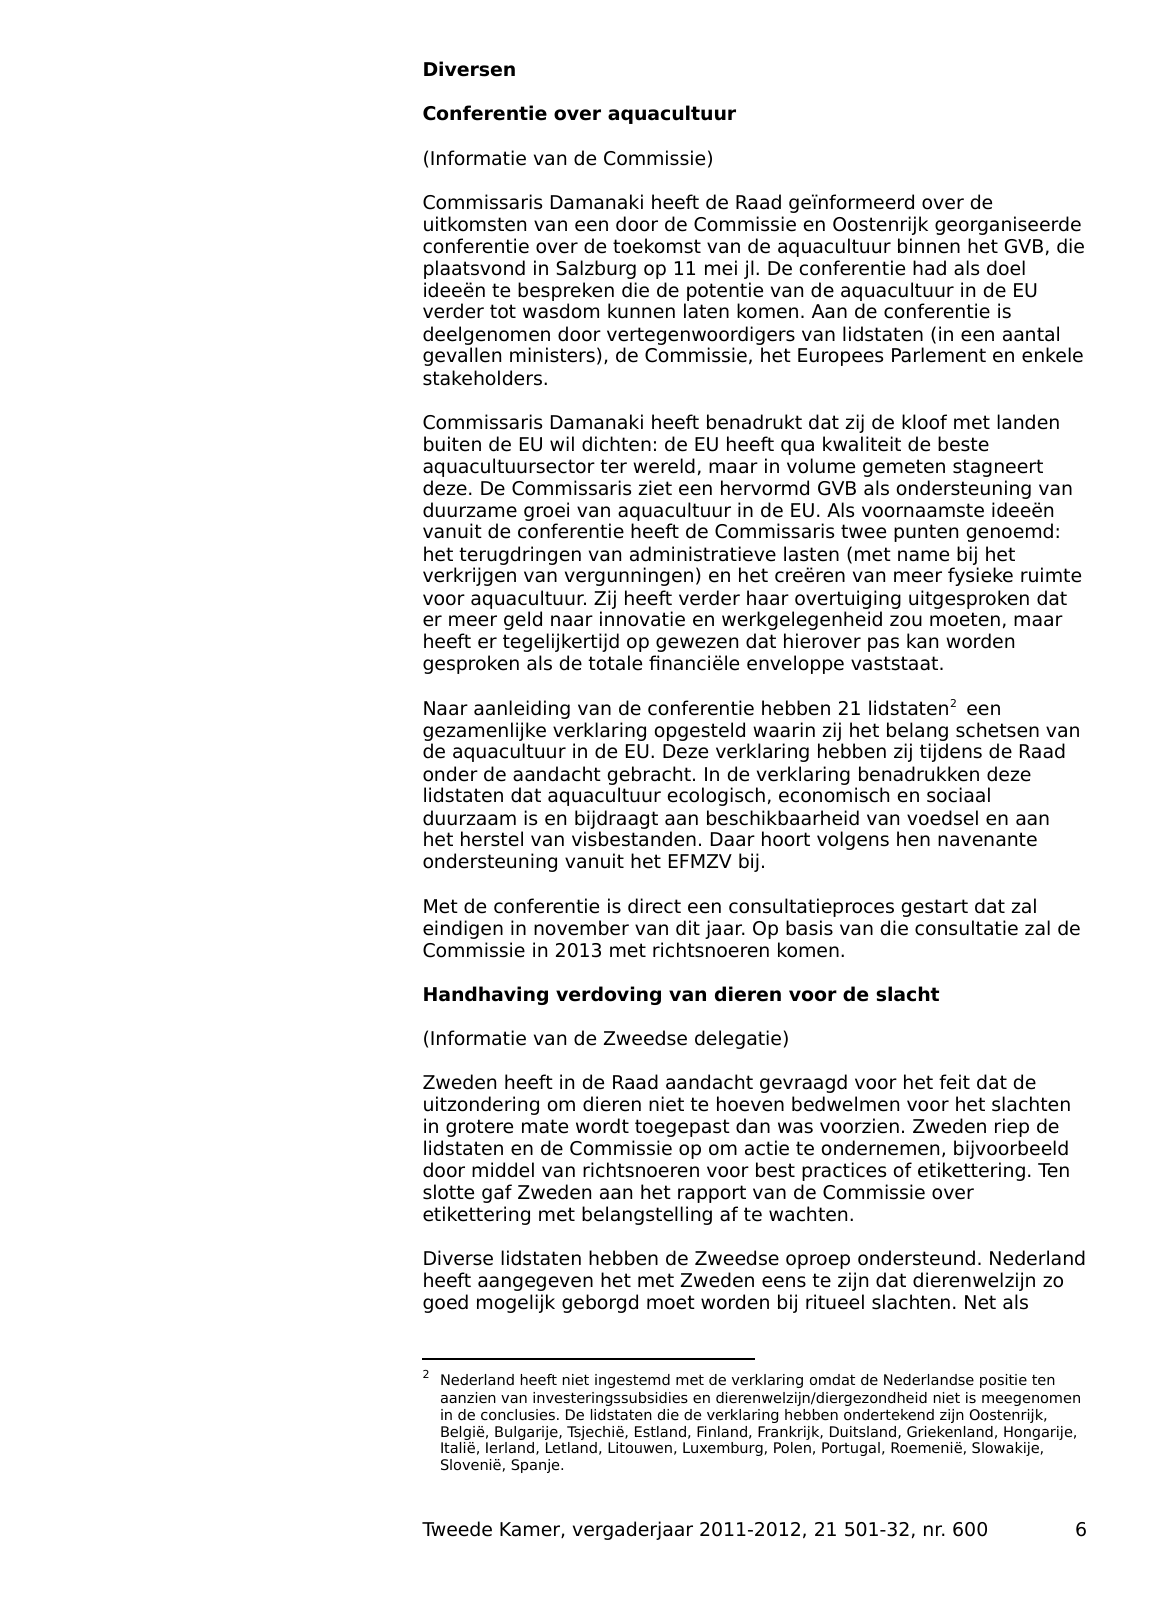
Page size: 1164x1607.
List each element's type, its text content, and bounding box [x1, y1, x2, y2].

text Zweden heeft in de Raad aandacht gevraagd voor het feit dat de uitzondering om dieren niet te hoeven bedwelmen voor het slachten in grotere mate wordt toegepast dan was voorzien. Zweden riep de lidstaten en de Commissie op om actie te ondernemen, bijvoorbeeld door middel van richtsnoeren voor best practices of etikettering. Ten slotte gaf Zweden aan het rapport van de Commissie over etikettering met belangstelling af te wachten. [422, 1072, 1087, 1226]
text Naar aanleiding van de conferentie hebben 21 lidstaten een gezamenlijke verklaring opgesteld waarin zij het belang schetsen van de aquacultuur in de EU. Deze verklaring hebben zij tijdens de Raad onder de aandacht gebracht. In de verklaring benadrukken deze lidstaten dat aquacultuur ecologisch, economisch en sociaal duurzaam is en bijdraagt aan beschikbaarheid van voedsel en aan het herstel van visbestanden. Daar hoort volgens hen navenante ondersteuning vanuit het EFMZV bij. [422, 697, 1087, 873]
subtitle Conferentie over aquacultuur [422, 103, 1087, 125]
subtitle (Informatie van de Zweedse delegatie) [422, 1028, 1087, 1050]
text Nederland heeft niet ingestemd met de verklaring omdat de Nederlandse positie ten aanzien van investeringssubsidies en dierenwelzijn/diergezondheid niet is meegenomen in de conclusies. De lidstaten die de verklaring hebben ondertekend zijn Oostenrijk, België, Bulgarije, Tsjechië, Estland, Finland, Frankrijk, Duitsland, Griekenland, Hongarije, Italië, Ierland, Letland, Litouwen, Luxemburg, Polen, Portugal, Roemenië, Slowakije, Slovenië, Spanje. [422, 1368, 1087, 1474]
subtitle Diversen [422, 59, 1087, 81]
text Diverse lidstaten hebben de Zweedse oproep ondersteund. Nederland heeft aangegeven het met Zweden eens te zijn dat dierenwelzijn zo goed mogelijk geborgd moet worden bij ritueel slachten. Net als [422, 1248, 1087, 1314]
text Met de conferentie is direct een consultatieproces gestart dat zal eindigen in november van dit jaar. Op basis van die consultatie zal de Commissie in 2013 met richtsnoeren komen. [422, 896, 1087, 961]
text Commissaris Damanaki heeft de Raad geïnformeerd over de uitkomsten van een door de Commissie en Oostenrijk georganiseerde conferentie over de toekomst van de aquacultuur binnen het GVB, die plaatsvond in Salzburg op 11 mei jl. De conferentie had als doel ideeën te bespreken die de potentie van de aquacultuur in de EU verder tot wasdom kunnen laten komen. Aan de conferentie is deelgenomen door vertegenwoordigers van lidstaten (in een aantal gevallen ministers), de Commissie, het Europees Parlement en enkele stakeholders. [422, 192, 1087, 389]
subtitle (Informatie van de Commissie) [422, 147, 1087, 169]
text Commissaris Damanaki heeft benadrukt dat zij de kloof met landen buiten de EU wil dichten: de EU heeft qua kwaliteit de beste aquacultuursector ter wereld, maar in volume gemeten stagneert deze. De Commissaris ziet een hervormd GVB als ondersteuning van duurzame groei van aquacultuur in de EU. Als voornaamste ideeën vanuit de conferentie heeft de Commissaris twee punten genoemd: het terugdringen van administratieve lasten (met name bij het verkrijgen van vergunningen) en het creëren van meer fysieke ruimte voor aquacultuur. Zij heeft verder haar overtuiging uitgesproken dat er meer geld naar innovatie en werkgelegenheid zou moeten, maar heeft er tegelijkertijd op gewezen dat hierover pas kan worden gesproken als de totale financiële enveloppe vaststaat. [422, 412, 1087, 675]
subtitle Handhaving verdoving van dieren voor de slacht [422, 984, 1087, 1006]
